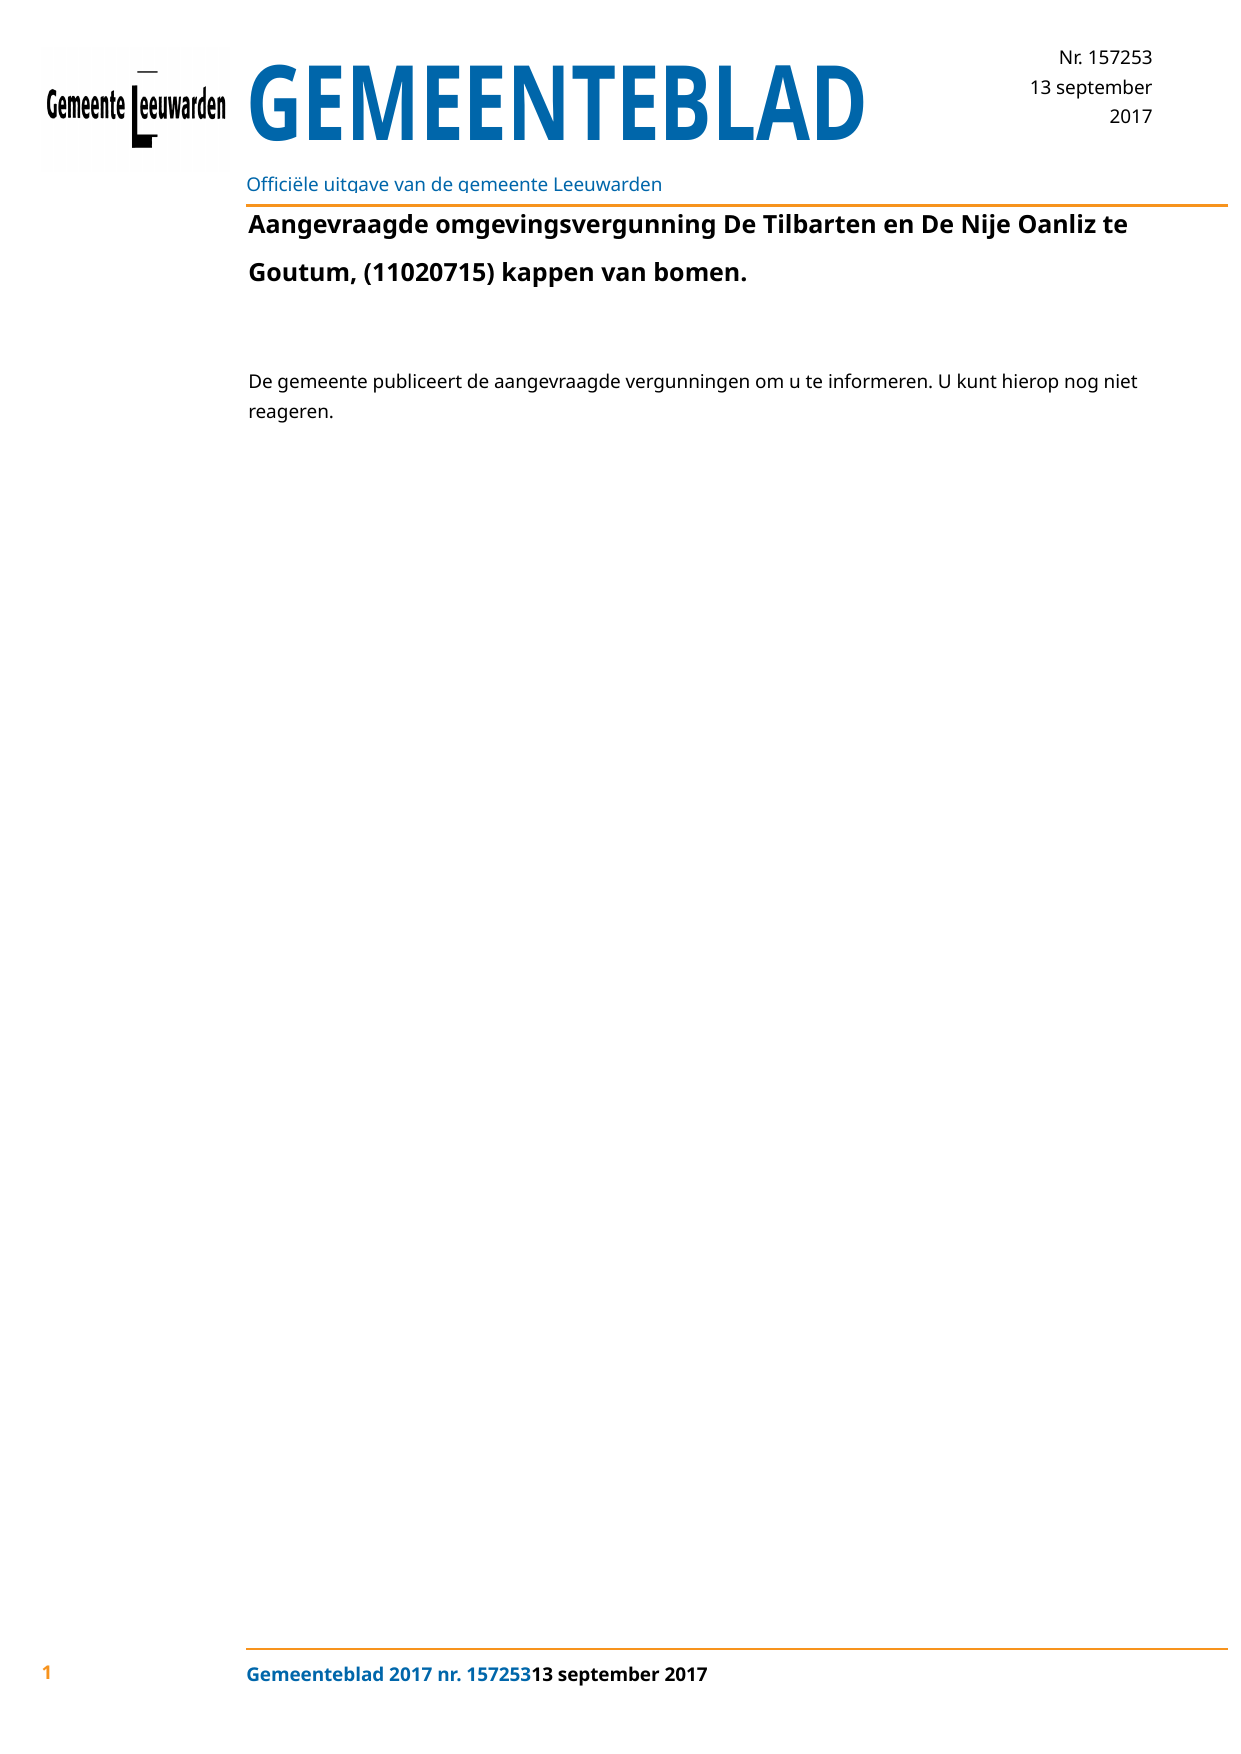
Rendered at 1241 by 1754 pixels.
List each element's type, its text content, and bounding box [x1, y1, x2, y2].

text Aangevraagde omgevingsvergunning De Tilbarten en De Nije Oanliz te Goutum, (11020715) kappen van bomen. [248, 207, 1152, 288]
picture [41, 47, 231, 172]
text De gemeente publiceert de aangevraagde vergunningen om u te informeren. U kunt hierop nog niet reageren. [248, 368, 1152, 424]
